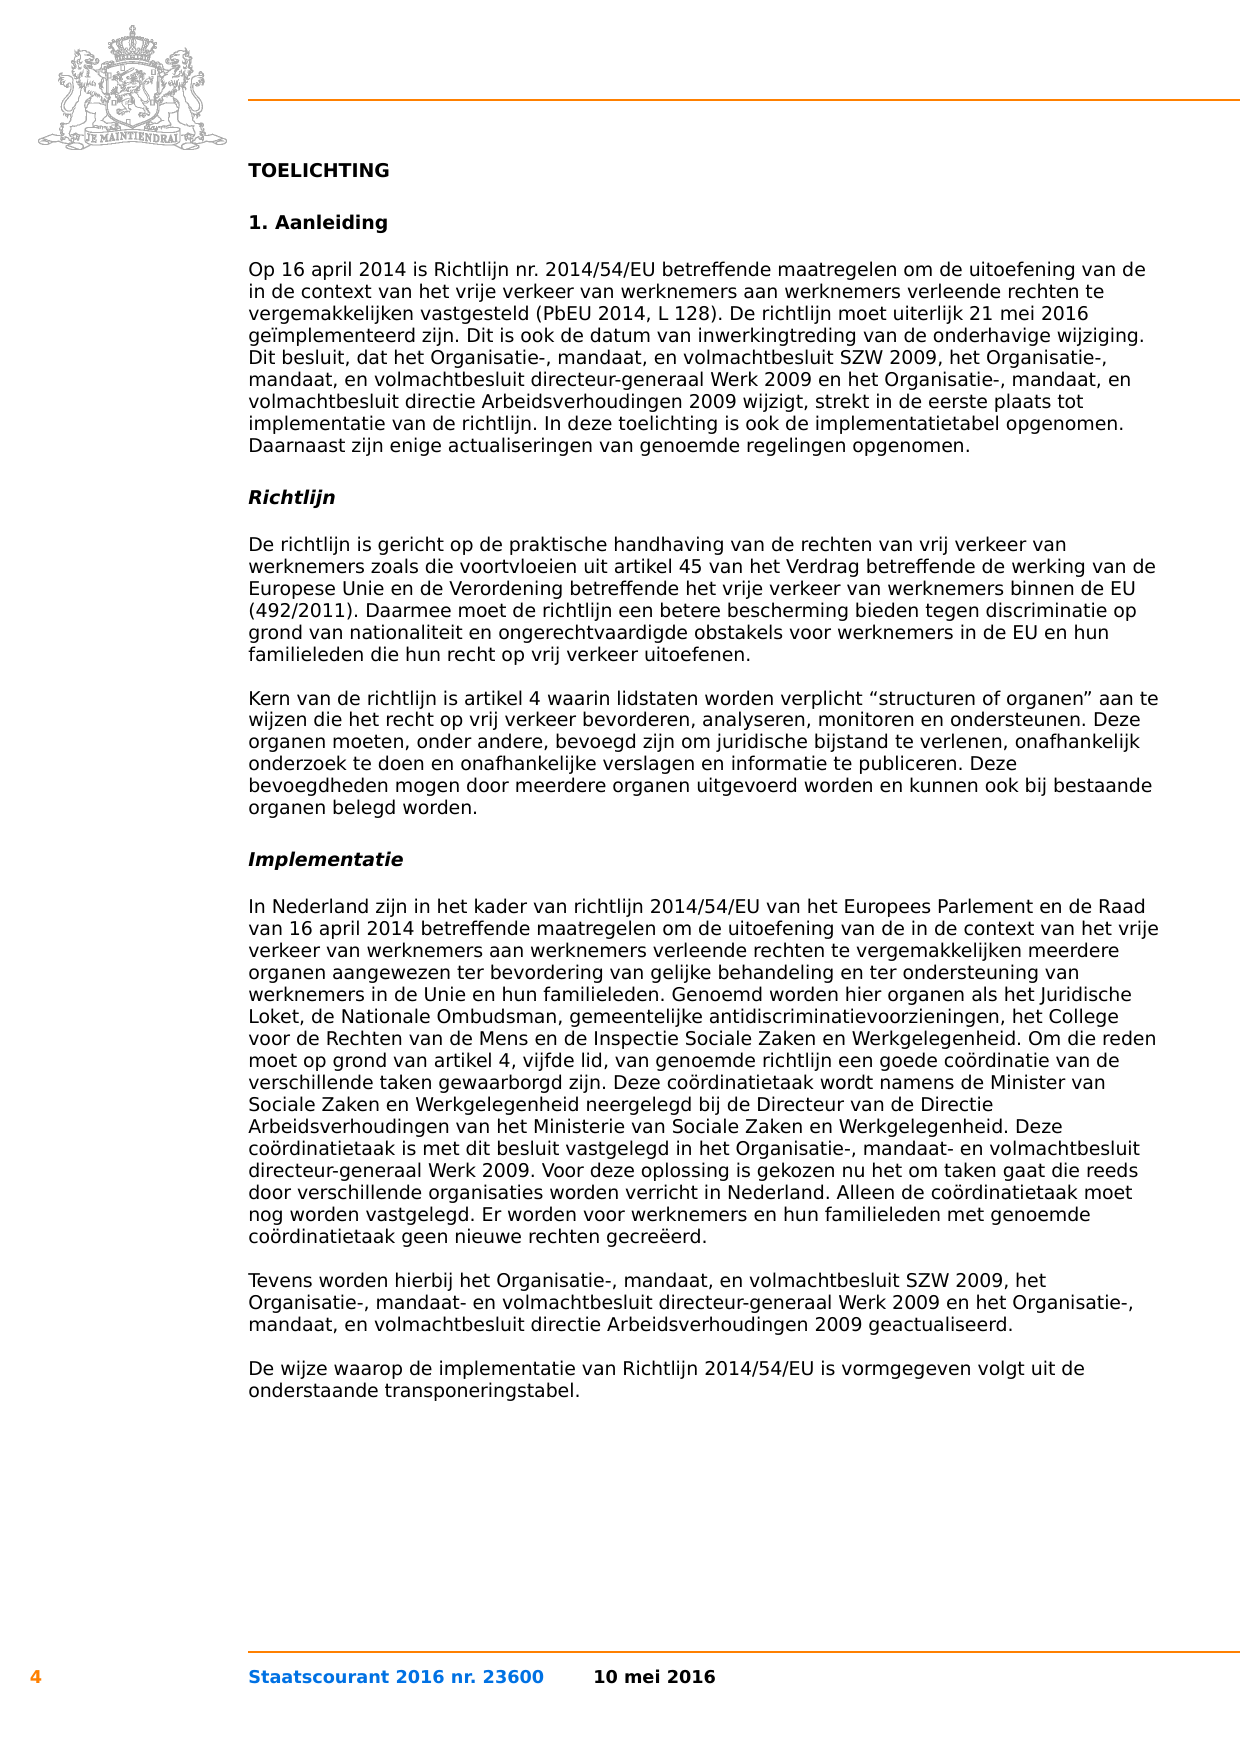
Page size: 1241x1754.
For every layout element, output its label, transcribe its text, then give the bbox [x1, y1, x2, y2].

subtitle TOELICHTING [248, 160, 1163, 182]
subtitle 1. Aanleiding [248, 212, 1163, 234]
text In Nederland zijn in het kader van richtlijn 2014/54/EU van het Europees Parlement en de Raad van 16 april 2014 betreffende maatregelen om de uitoefening van de in de context van het vrije verkeer van werknemers aan werknemers verleende rechten te vergemakkelijken meerdere organen aangewezen ter bevordering van gelijke behandeling en ter ondersteuning van werknemers in de Unie en hun familieleden. Genoemd worden hier organen als het Juridische Loket, de Nationale Ombudsman, gemeentelijke antidiscriminatievoorzieningen, het College voor de Rechten van de Mens en de Inspectie Sociale Zaken en Werkgelegenheid. Om die reden moet op grond van artikel 4, vijfde lid, van genoemde richtlijn een goede coördinatie van de verschillende taken gewaarborgd zijn. Deze coördinatietaak wordt namens de Minister van Sociale Zaken en Werkgelegenheid neergelegd bij de Directeur van de Directie Arbeidsverhoudingen van het Ministerie van Sociale Zaken en Werkgelegenheid. Deze coördinatietaak is met dit besluit vastgelegd in het Organisatie-, mandaat- en volmachtbesluit directeur-generaal Werk 2009. Voor deze oplossing is gekozen nu het om taken gaat die reeds door verschillende organisaties worden verricht in Nederland. Alleen de coördinatietaak moet nog worden vastgelegd. Er worden voor werknemers en hun familieleden met genoemde coördinatietaak geen nieuwe rechten gecreëerd. [248, 896, 1163, 1248]
text Tevens worden hierbij het Organisatie-, mandaat, en volmachtbesluit SZW 2009, het Organisatie-, mandaat- en volmachtbesluit directeur-generaal Werk 2009 en het Organisatie-, mandaat, en volmachtbesluit directie Arbeidsverhoudingen 2009 geactualiseerd. [248, 1270, 1163, 1336]
text De richtlijn is gericht op de praktische handhaving van de rechten van vrij verkeer van werknemers zoals die voortvloeien uit artikel 45 van het Verdrag betreffende de werking van de Europese Unie en de Verordening betreffende het vrije verkeer van werknemers binnen de EU (492/2011). Daarmee moet de richtlijn een betere bescherming bieden tegen discriminatie op grond van nationaliteit en ongerechtvaardigde obstakels voor werknemers in de EU en hun familieleden die hun recht op vrij verkeer uitoefenen. [248, 534, 1163, 666]
picture [38, 25, 227, 150]
text Kern van de richtlijn is artikel 4 waarin lidstaten worden verplicht “structuren of organen” aan te wijzen die het recht op vrij verkeer bevorderen, analyseren, monitoren en ondersteunen. Deze organen moeten, onder andere, bevoegd zijn om juridische bijstand te verlenen, onafhankelijk onderzoek te doen en onafhankelijke verslagen en informatie te publiceren. Deze bevoegdheden mogen door meerdere organen uitgevoerd worden en kunnen ook bij bestaande organen belegd worden. [248, 687, 1163, 819]
text Op 16 april 2014 is Richtlijn nr. 2014/54/EU betreffende maatregelen om de uitoefening van de in de context van het vrije verkeer van werknemers aan werknemers verleende rechten te vergemakkelijken vastgesteld (PbEU 2014, L 128). De richtlijn moet uiterlijk 21 mei 2016 geïmplementeerd zijn. Dit is ook de datum van inwerkingtreding van de onderhavige wijziging. Dit besluit, dat het Organisatie-, mandaat, en volmachtbesluit SZW 2009, het Organisatie-, mandaat, en volmachtbesluit directeur-generaal Werk 2009 en het Organisatie-, mandaat, en volmachtbesluit directie Arbeidsverhoudingen 2009 wijzigt, strekt in de eerste plaats tot implementatie van de richtlijn. In deze toelichting is ook de implementatietabel opgenomen. Daarnaast zijn enige actualiseringen van genoemde regelingen opgenomen. [248, 259, 1163, 457]
subtitle Richtlijn [248, 487, 1163, 509]
text De wijze waarop de implementatie van Richtlijn 2014/54/EU is vormgegeven volgt uit de onderstaande transponeringstabel. [248, 1358, 1163, 1402]
subtitle Implementatie [248, 849, 1163, 871]
